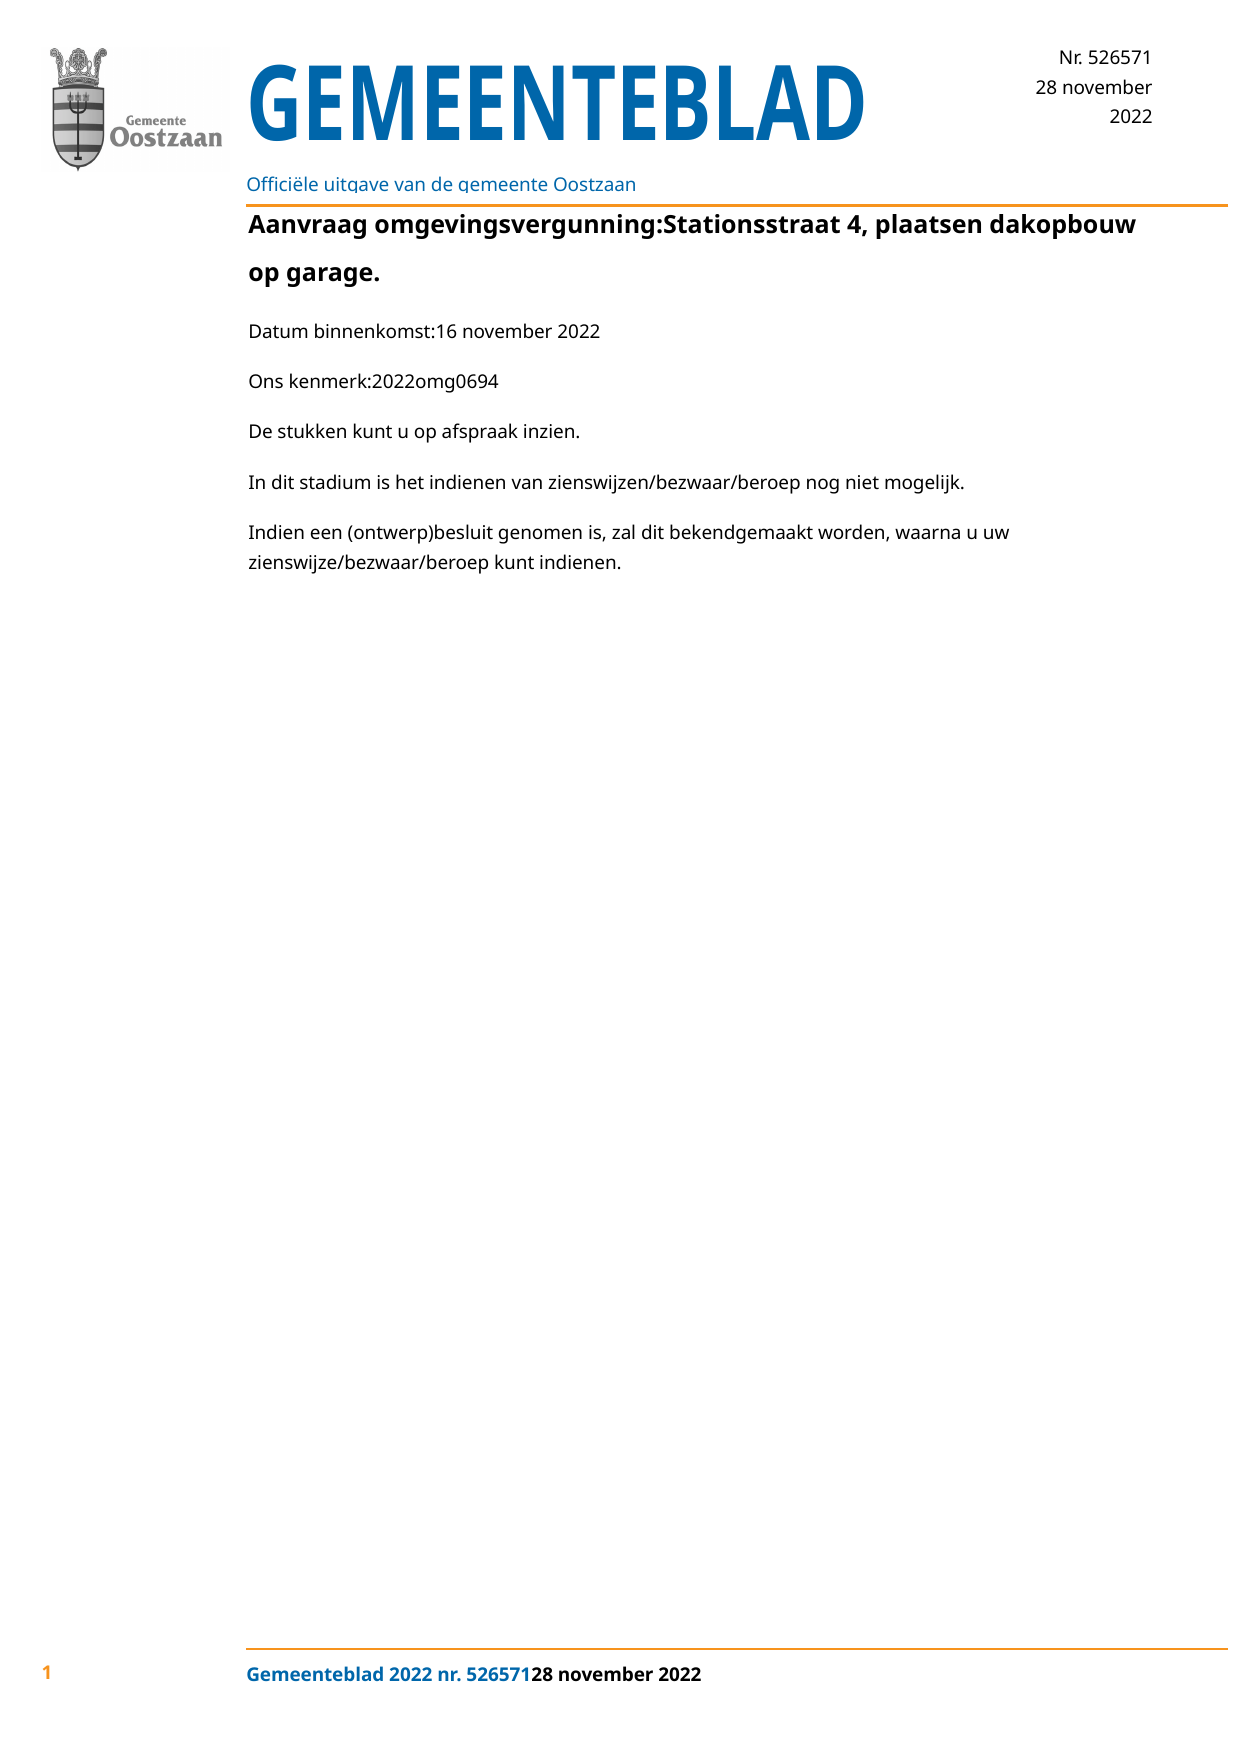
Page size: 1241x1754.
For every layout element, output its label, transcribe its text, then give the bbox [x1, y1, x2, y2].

text Ons kenmerk:2022omg0694 [248, 368, 1152, 394]
text De stukken kunt u op afspraak inzien. [248, 419, 1152, 444]
text Indien een (ontwerp)besluit genomen is, zal dit bekendgemaakt worden, waarna u uw zienswijze/bezwaar/beroep kunt indienen. [248, 519, 1152, 575]
text Datum binnenkomst:16 november 2022 [248, 318, 1152, 344]
text Aanvraag omgevingsvergunning:Stationsstraat 4, plaatsen dakopbouw op garage. [248, 207, 1152, 288]
text In dit stadium is het indienen van zienswijzen/bezwaar/beroep nog niet mogelijk. [248, 469, 1152, 495]
picture [41, 47, 231, 172]
